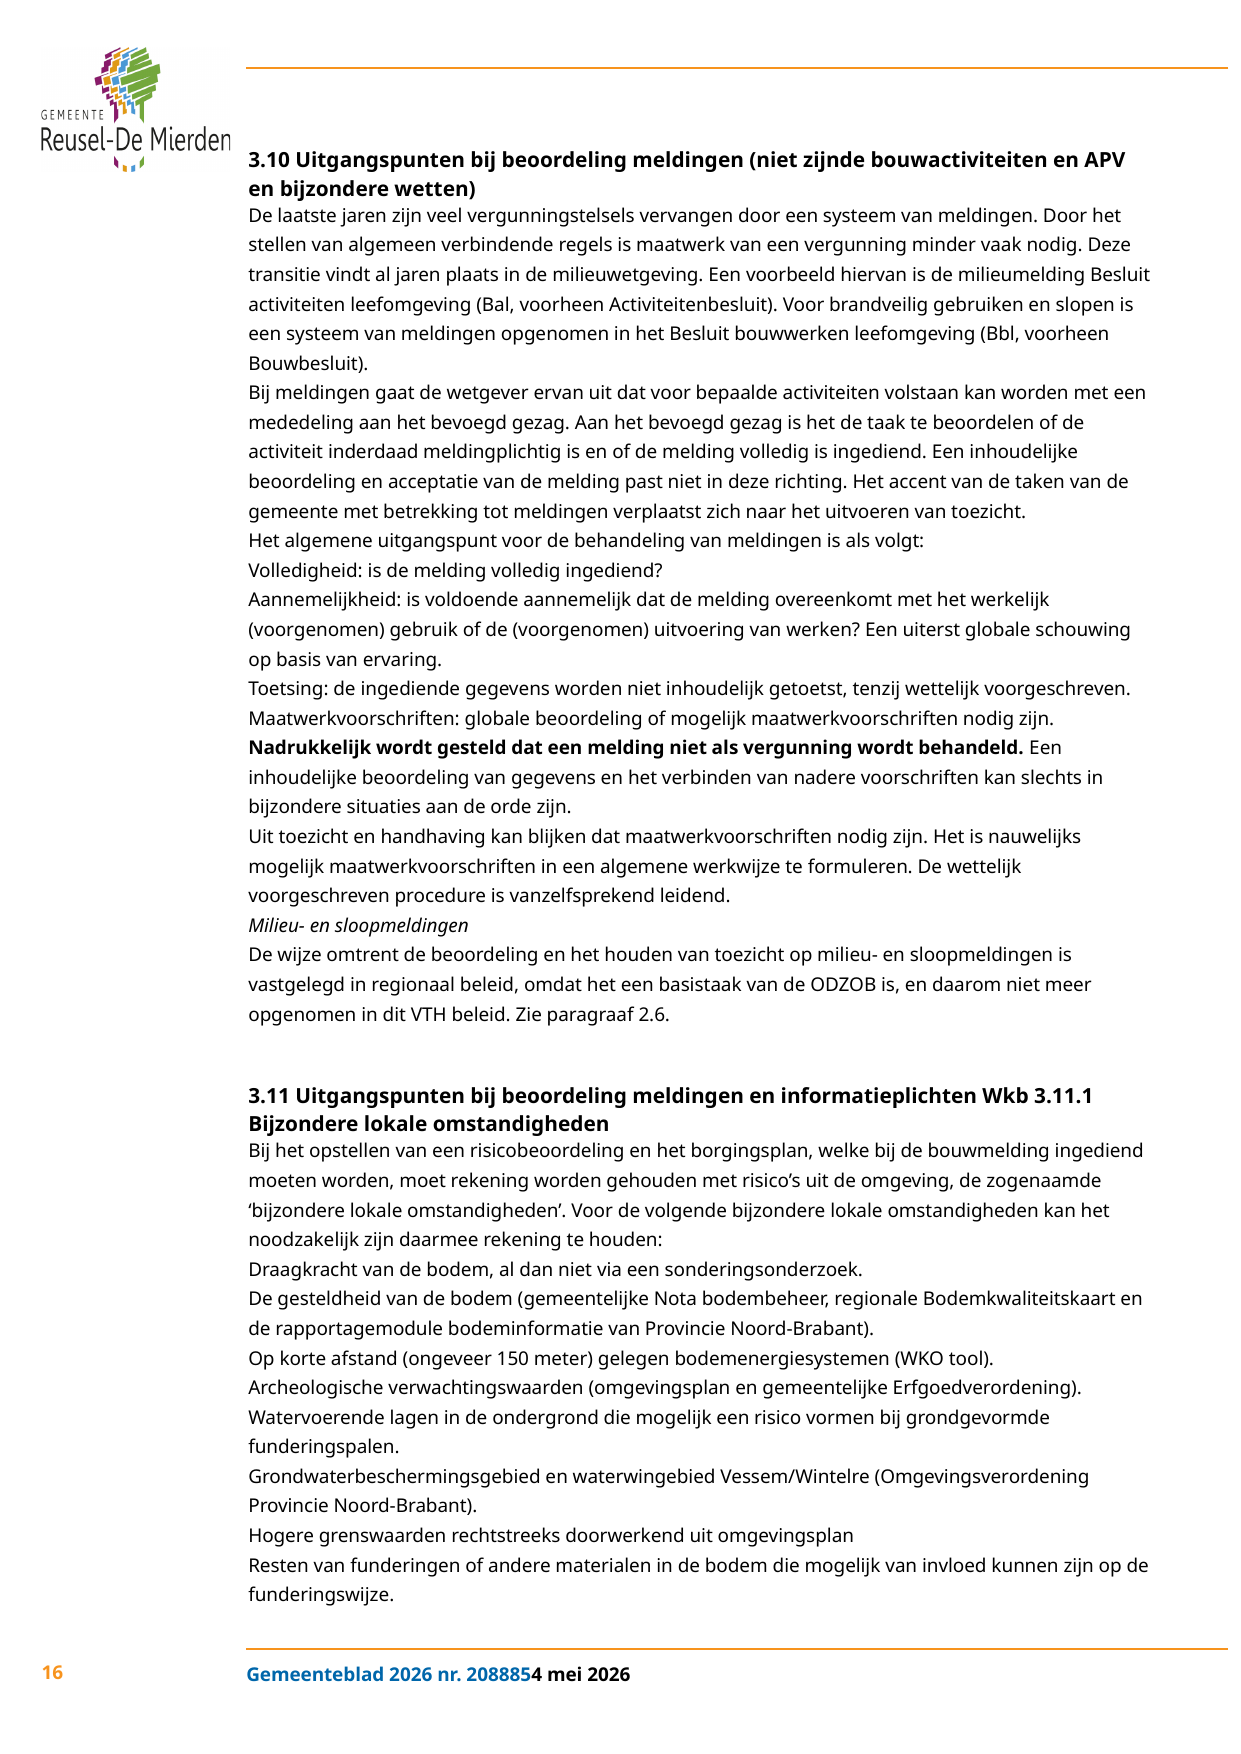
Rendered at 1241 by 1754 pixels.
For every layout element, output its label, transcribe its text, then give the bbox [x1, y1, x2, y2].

text Hogere grenswaarden rechtstreeks doorwerkend uit omgevingsplan [248, 1522, 1152, 1548]
text Maatwerkvoorschriften: globale beoordeling of mogelijk maatwerkvoorschriften nodig zijn. [248, 705, 1152, 731]
text Draagkracht van de bodem, al dan niet via een sonderingsonderzoek. [248, 1256, 1152, 1282]
picture [41, 47, 231, 172]
text 3.11 Uitgangspunten bij beoordeling meldingen en informatieplichten Wkb 3.11.1 Bijzondere lokale omstandigheden [248, 1081, 1152, 1138]
text Milieu- en sloopmeldingen [248, 912, 1152, 938]
text Resten van funderingen of andere materialen in de bodem die mogelijk van invloed kunnen zijn op de funderingswijze. [248, 1552, 1152, 1607]
text Bij meldingen gaat de wetgever ervan uit dat voor bepaalde activiteiten volstaan kan worden met een mededeling aan het bevoegd gezag. Aan het bevoegd gezag is het de taak te beoordelen of de activiteit inderdaad meldingplichtig is en of de melding volledig is ingediend. Een inhoudelijke beoordeling en acceptatie van de melding past niet in deze richting. Het accent van de taken van de gemeente met betrekking tot meldingen verplaatst zich naar het uitvoeren van toezicht. [248, 379, 1152, 524]
text Uit toezicht en handhaving kan blijken dat maatwerkvoorschriften nodig zijn. Het is nauwelijks mogelijk maatwerkvoorschriften in een algemene werkwijze te formuleren. De wettelijk voorgeschreven procedure is vanzelfsprekend leidend. [248, 823, 1152, 908]
text Het algemene uitgangspunt voor de behandeling van meldingen is als volgt: [248, 527, 1152, 553]
text Aannemelijkheid: is voldoende aannemelijk dat de melding overeenkomt met het werkelijk (voorgenomen) gebruik of de (voorgenomen) uitvoering van werken? Een uiterst globale schouwing op basis van ervaring. [248, 587, 1152, 672]
text Bij het opstellen van een risicobeoordeling en het borgingsplan, welke bij de bouwmelding ingediend moeten worden, moet rekening worden gehouden met risico’s uit de omgeving, de zogenaamde ‘bijzondere lokale omstandigheden’. Voor de volgende bijzondere lokale omstandigheden kan het noodzakelijk zijn daarmee rekening te houden: [248, 1138, 1152, 1252]
text De laatste jaren zijn veel vergunningstelsels vervangen door een systeem van meldingen. Door het stellen van algemeen verbindende regels is maatwerk van een vergunning minder vaak nodig. Deze transitie vindt al jaren plaats in de milieuwetgeving. Een voorbeeld hiervan is de milieumelding Besluit activiteiten leefomgeving (Bal, voorheen Activiteitenbesluit). Voor brandveilig gebruiken en slopen is een systeem van meldingen opgenomen in het Besluit bouwwerken leefomgeving (Bbl, voorheen Bouwbesluit). [248, 202, 1152, 376]
text Op korte afstand (ongeveer 150 meter) gelegen bodemenergiesystemen (WKO tool). [248, 1345, 1152, 1371]
text Volledigheid: is de melding volledig ingediend? [248, 557, 1152, 583]
text Archeologische verwachtingswaarden (omgevingsplan en gemeentelijke Erfgoedverordening). [248, 1374, 1152, 1400]
text 3.10 Uitgangspunten bij beoordeling meldingen (niet zijnde bouwactiviteiten en APV en bijzondere wetten) [248, 145, 1152, 202]
text Toetsing: de ingediende gegevens worden niet inhoudelijk getoetst, tenzij wettelijk voorgeschreven. [248, 675, 1152, 701]
text Watervoerende lagen in de ondergrond die mogelijk een risico vormen bij grondgevormde funderingspalen. [248, 1404, 1152, 1459]
text Grondwaterbeschermingsgebied en waterwingebied Vessem/Wintelre (Omgevingsverordening Provincie Noord-Brabant). [248, 1463, 1152, 1518]
text Nadrukkelijk wordt gesteld dat een melding niet als vergunning wordt behandeld. Een inhoudelijke beoordeling van gegevens en het verbinden van nadere voorschriften kan slechts in bijzondere situaties aan de orde zijn. [248, 734, 1152, 819]
text De wijze omtrent de beoordeling en het houden van toezicht op milieu- en sloopmeldingen is vastgelegd in regionaal beleid, omdat het een basistaak van de ODZOB is, en daarom niet meer opgenomen in dit VTH beleid. Zie paragraaf 2.6. [248, 942, 1152, 1027]
text De gesteldheid van de bodem (gemeentelijke Nota bodembeheer, regionale Bodemkwaliteitskaart en de rapportagemodule bodeminformatie van Provincie Noord-Brabant). [248, 1286, 1152, 1341]
